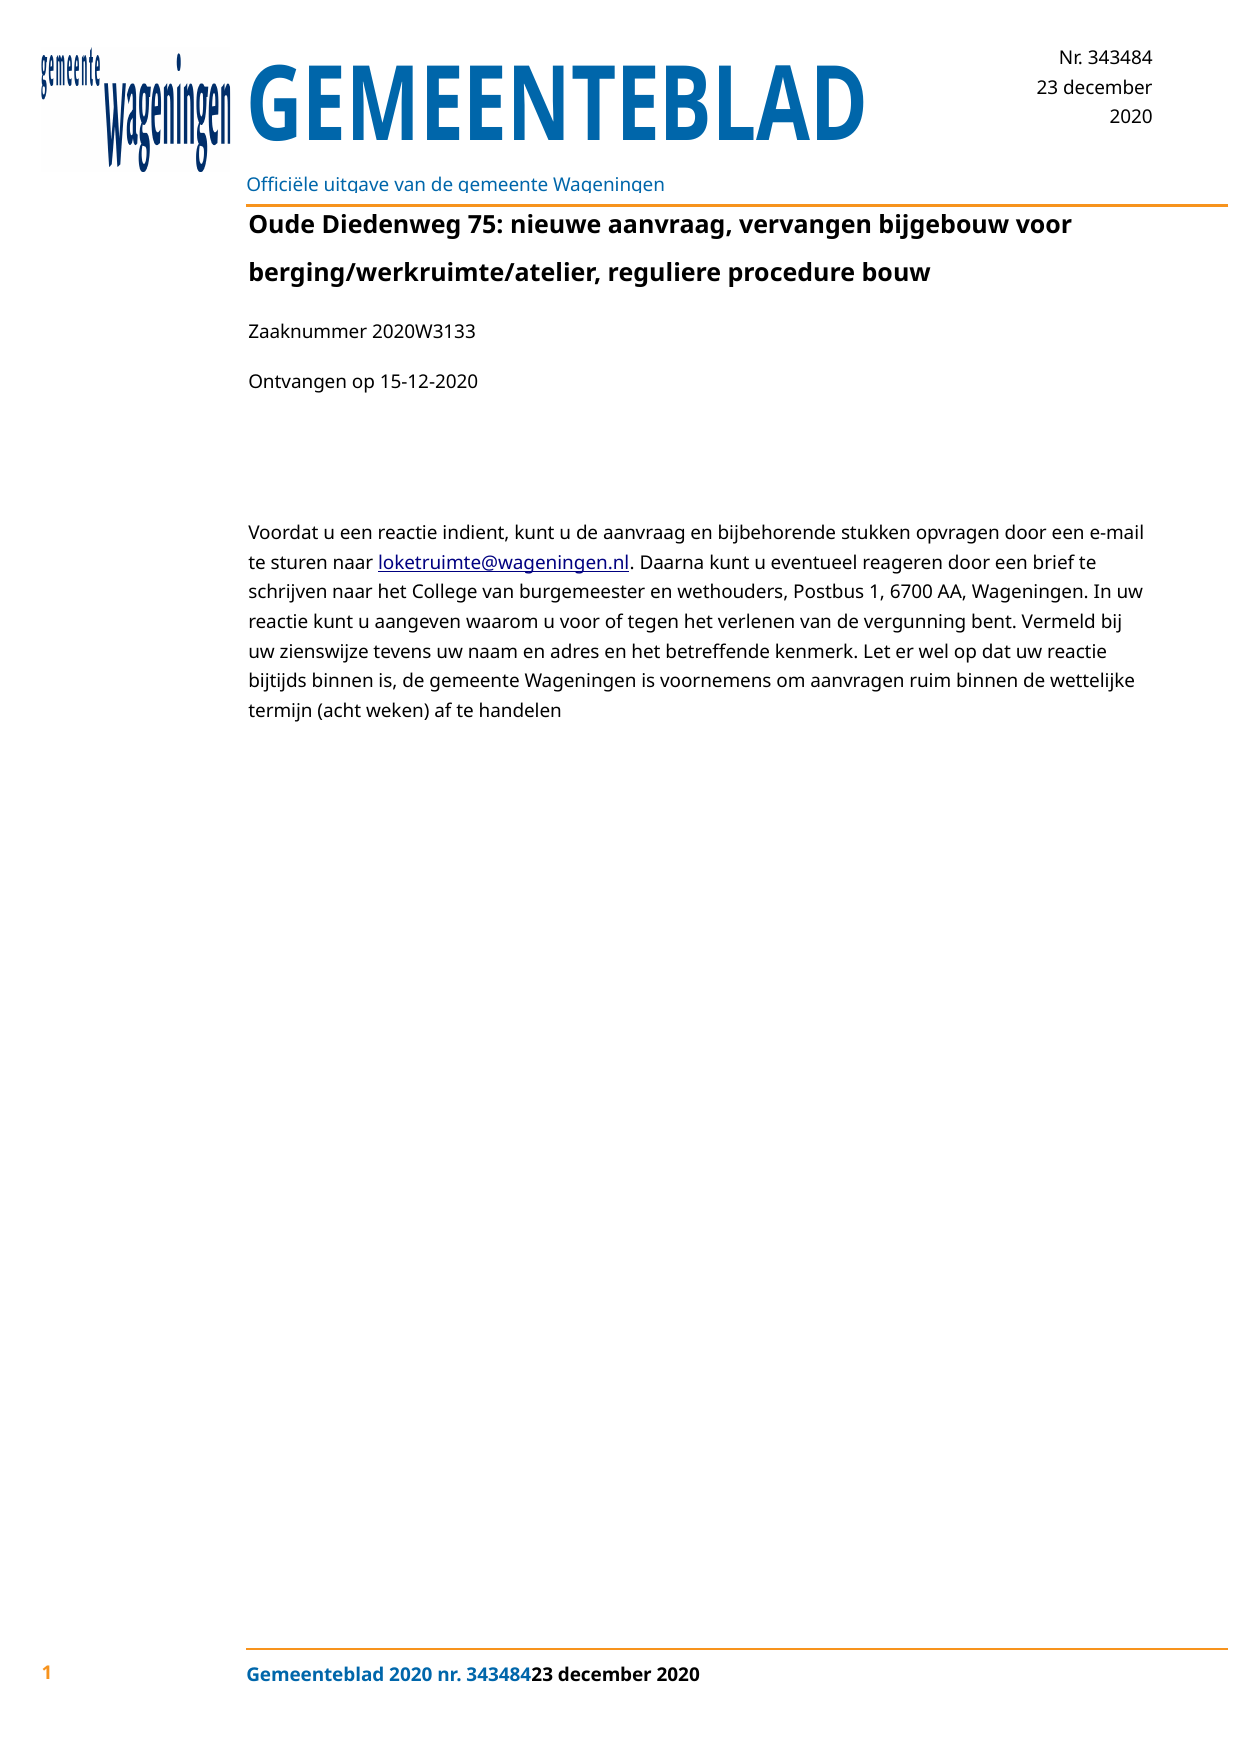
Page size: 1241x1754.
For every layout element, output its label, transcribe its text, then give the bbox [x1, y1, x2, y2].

text Oude Diedenweg 75: nieuwe aanvraag, vervangen bijgebouw voor berging/werkruimte/atelier, reguliere procedure bouw [248, 207, 1152, 288]
text Ontvangen op 15-12-2020 [248, 368, 1152, 394]
text Voordat u een reactie indient, kunt u de aanvraag en bijbehorende stukken opvragen door een e-mail te sturen naar loketruimte@wageningen.nl. Daarna kunt u eventueel reageren door een brief te schrijven naar het College van burgemeester en wethouders, Postbus 1, 6700 AA, Wageningen. In uw reactie kunt u aangeven waarom u voor of tegen het verlenen van de vergunning bent. Vermeld bij uw zienswijze tevens uw naam en adres en het betreffende kenmerk. Let er wel op dat uw reactie bijtijds binnen is, de gemeente Wageningen is voornemens om aanvragen ruim binnen de wettelijke termijn (acht weken) af te handelen [248, 519, 1152, 723]
text Zaaknummer 2020W3133 [248, 318, 1152, 344]
picture [41, 47, 231, 172]
